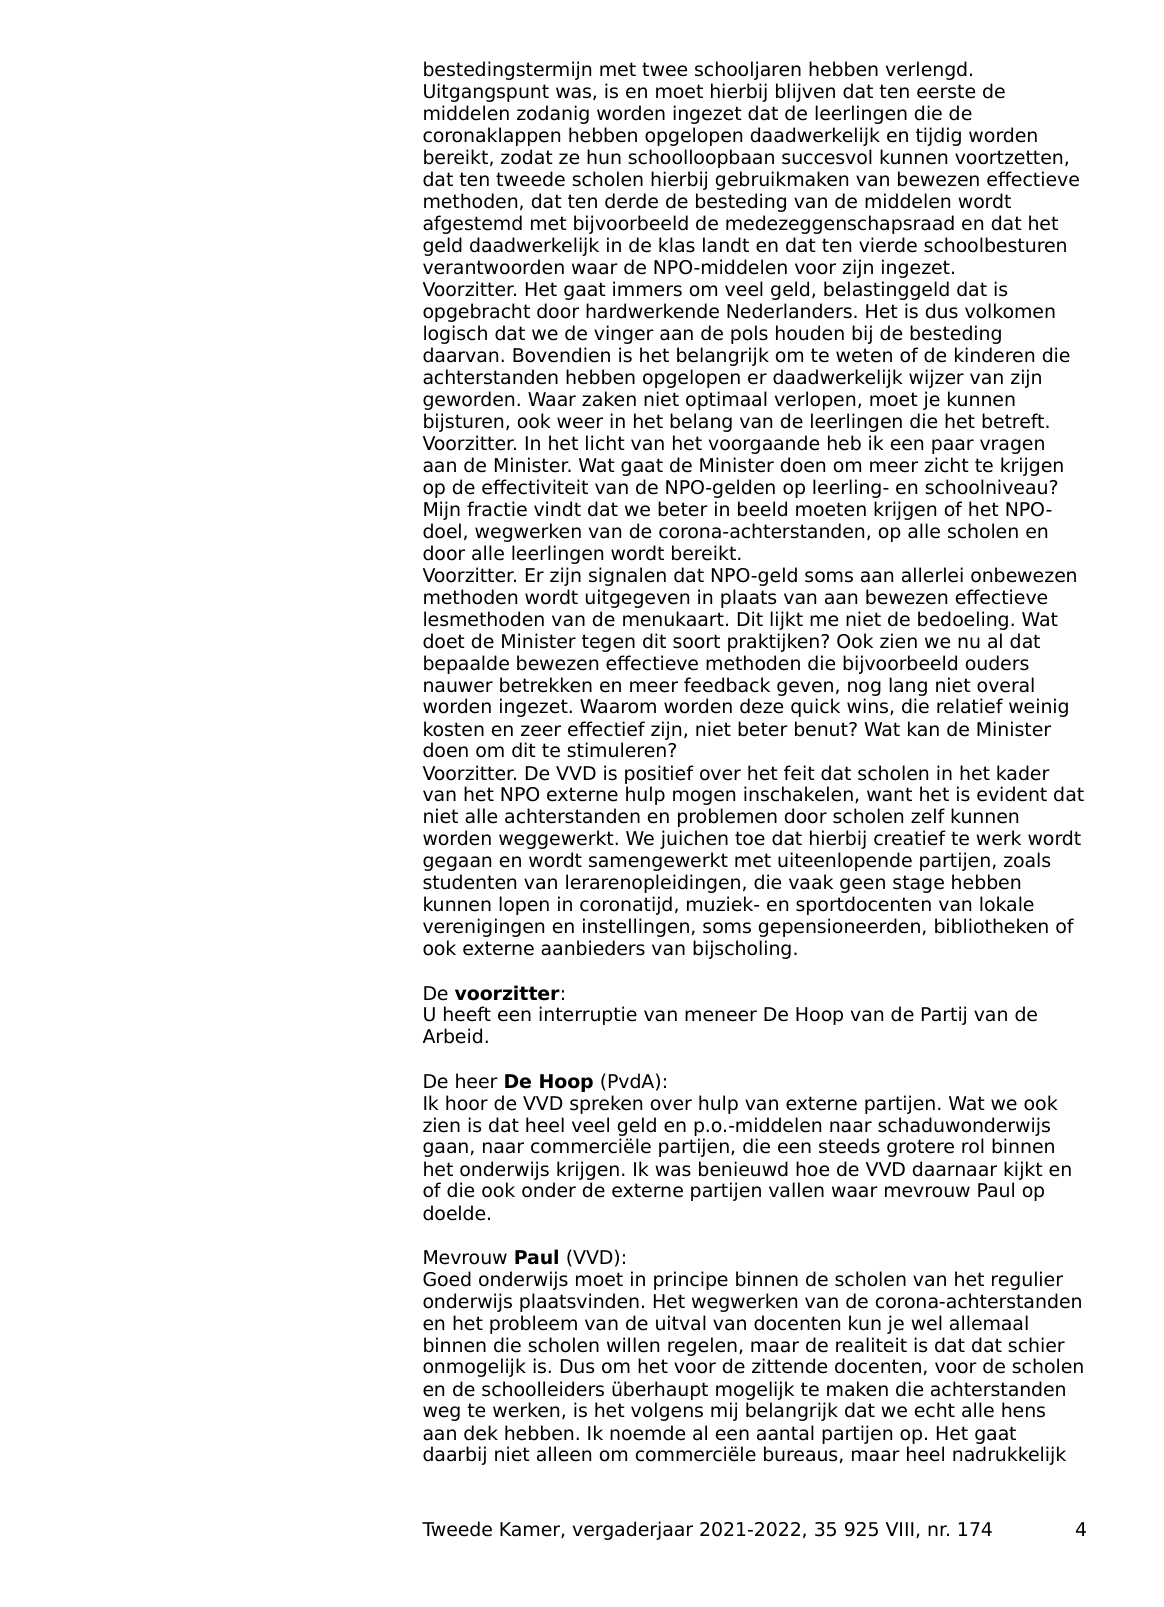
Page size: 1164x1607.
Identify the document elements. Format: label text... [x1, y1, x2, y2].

text De heer De Hoop (PvdA): [422, 1071, 1087, 1092]
text De voorzitter: [422, 982, 1087, 1004]
text Voorzitter. De VVD is positief over het feit dat scholen in het kader van het NPO externe hulp mogen inschakelen, want het is evident dat niet alle achterstanden en problemen door scholen zelf kunnen worden weggewerkt. We juichen toe dat hierbij creatief te werk wordt gegaan en wordt samengewerkt met uiteenlopende partijen, zoals studenten van lerarenopleidingen, die vaak geen stage hebben kunnen lopen in coronatijd, muziek- en sportdocenten van lokale verenigingen en instellingen, soms gepensioneerden, bibliotheken of ook externe aanbieders van bijscholing. [422, 762, 1087, 960]
text Voorzitter. Het gaat immers om veel geld, belastinggeld dat is opgebracht door hardwerkende Nederlanders. Het is dus volkomen logisch dat we de vinger aan de pols houden bij de besteding daarvan. Bovendien is het belangrijk om te weten of de kinderen die achterstanden hebben opgelopen er daadwerkelijk wijzer van zijn geworden. Waar zaken niet optimaal verlopen, moet je kunnen bijsturen, ook weer in het belang van de leerlingen die het betreft. [422, 279, 1087, 433]
text Voorzitter. Er zijn signalen dat NPO-geld soms aan allerlei onbewezen methoden wordt uitgegeven in plaats van aan bewezen effectieve lesmethoden van de menukaart. Dit lijkt me niet de bedoeling. Wat doet de Minister tegen dit soort praktijken? Ook zien we nu al dat bepaalde bewezen effectieve methoden die bijvoorbeeld ouders nauwer betrekken en meer feedback geven, nog lang niet overal worden ingezet. Waarom worden deze quick wins, die relatief weinig kosten en zeer effectief zijn, niet beter benut? Wat kan de Minister doen om dit te stimuleren? [422, 564, 1087, 762]
text bestedingstermijn met twee schooljaren hebben verlengd. Uitgangspunt was, is en moet hierbij blijven dat ten eerste de middelen zodanig worden ingezet dat de leerlingen die de coronaklappen hebben opgelopen daadwerkelijk en tijdig worden bereikt, zodat ze hun schoolloopbaan succesvol kunnen voortzetten, dat ten tweede scholen hierbij gebruikmaken van bewezen effectieve methoden, dat ten derde de besteding van de middelen wordt afgestemd met bijvoorbeeld de medezeggenschapsraad en dat het geld daadwerkelijk in de klas landt en dat ten vierde schoolbesturen verantwoorden waar de NPO-middelen voor zijn ingezet. [422, 59, 1087, 279]
text Ik hoor de VVD spreken over hulp van externe partijen. Wat we ook zien is dat heel veel geld en p.o.-middelen naar schaduwonderwijs gaan, naar commerciële partijen, die een steeds grotere rol binnen het onderwijs krijgen. Ik was benieuwd hoe de VVD daarnaar kijkt en of die ook onder de externe partijen vallen waar mevrouw Paul op doelde. [422, 1092, 1087, 1224]
text Voorzitter. In het licht van het voorgaande heb ik een paar vragen aan de Minister. Wat gaat de Minister doen om meer zicht te krijgen op de effectiviteit van de NPO-gelden op leerling- en schoolniveau? Mijn fractie vindt dat we beter in beeld moeten krijgen of het NPO-doel, wegwerken van de corona-achterstanden, op alle scholen en door alle leerlingen wordt bereikt. [422, 433, 1087, 564]
text U heeft een interruptie van meneer De Hoop van de Partij van de Arbeid. [422, 1004, 1087, 1048]
text Mevrouw Paul (VVD): [422, 1247, 1087, 1268]
text Goed onderwijs moet in principe binnen de scholen van het regulier onderwijs plaatsvinden. Het wegwerken van de corona-achterstanden en het probleem van de uitval van docenten kun je wel allemaal binnen die scholen willen regelen, maar de realiteit is dat dat schier onmogelijk is. Dus om het voor de zittende docenten, voor de scholen en de schoolleiders überhaupt mogelijk te maken die achterstanden weg te werken, is het volgens mij belangrijk dat we echt alle hens aan dek hebben. Ik noemde al een aantal partijen op. Het gaat daarbij niet alleen om commerciële bureaus, maar heel nadrukkelijk [422, 1268, 1087, 1466]
